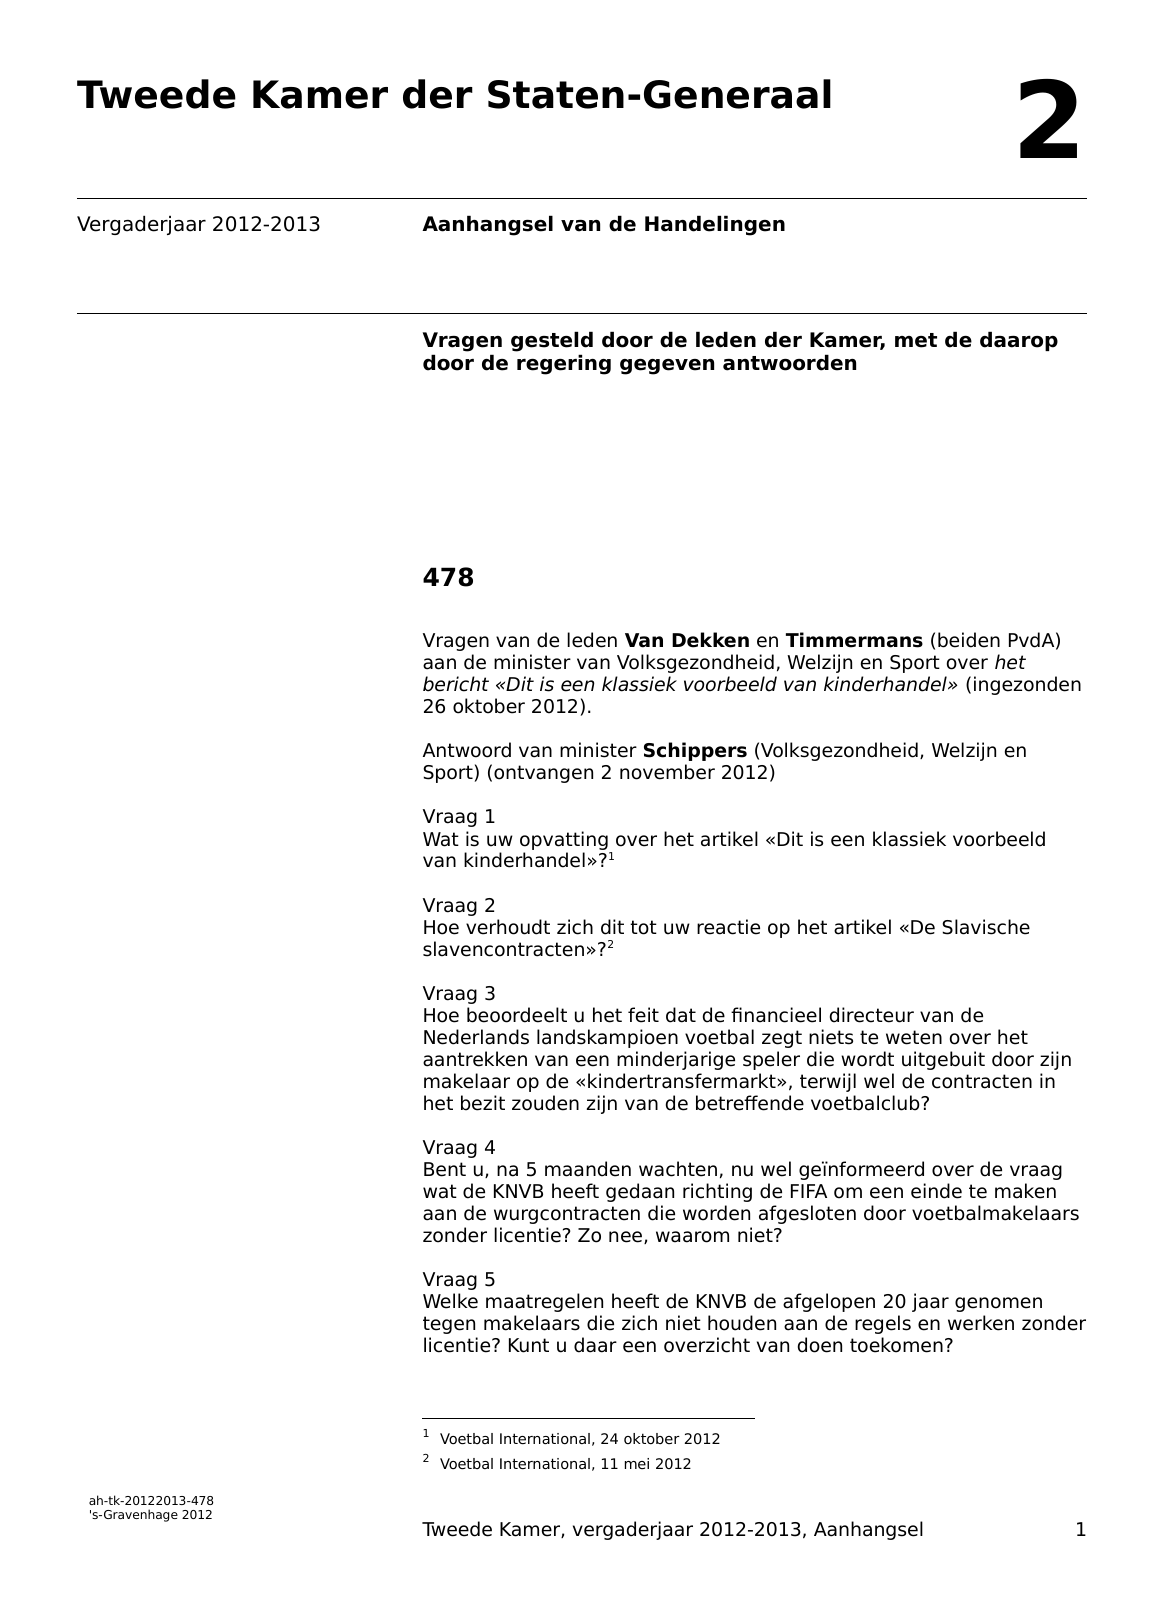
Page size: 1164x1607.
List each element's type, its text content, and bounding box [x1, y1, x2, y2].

text Hoe beoordeelt u het feit dat de financieel directeur van de Nederlands landskampioen voetbal zegt niets te weten over het aantrekken van een minderjarige speler die wordt uitgebuit door zijn makelaar op de «kindertransfermarkt», terwijl wel de contracten in het bezit zouden zijn van de betreffende voetbalclub? [422, 1005, 1087, 1114]
table_cell Aanhangsel van de Handelingen [422, 199, 1087, 313]
text Voetbal International, 11 mei 2012 [422, 1452, 1087, 1474]
text 478 [422, 563, 1087, 592]
table_cell [77, 314, 422, 375]
text Vraag 4 [422, 1137, 1087, 1159]
table_cell Vergaderjaar 2012-2013 [77, 199, 422, 313]
text Welke maatregelen heeft de KNVB de afgelopen 20 jaar genomen tegen makelaars die zich niet houden aan de regels en werken zonder licentie? Kunt u daar een overzicht van doen toekomen? [422, 1291, 1087, 1357]
text Hoe verhoudt zich dit tot uw reactie op het artikel «De Slavische slavencontracten»? [422, 917, 1087, 961]
text Vraag 2 [422, 894, 1087, 917]
text 's-Gravenhage 2012 [88, 1508, 323, 1522]
text Vraag 1 [422, 806, 1087, 828]
table_header 2 [886, 59, 1087, 198]
text Wat is uw opvatting over het artikel «Dit is een klassiek voorbeeld van kinderhandel»? [422, 828, 1087, 872]
text Vragen van de leden Van Dekken en Timmermans (beiden PvdA) aan de minister van Volksgezondheid, Welzijn en Sport over het bericht «Dit is een klassiek voorbeeld van kinderhandel» (ingezonden 26 oktober 2012). [422, 630, 1087, 718]
text Vraag 3 [422, 983, 1087, 1005]
table_header Tweede Kamer der Staten-Generaal [77, 59, 886, 198]
text ah-tk-20122013-478 [88, 1494, 323, 1508]
text Voetbal International, 24 oktober 2012 [422, 1427, 1087, 1449]
table_cell Vragen gesteld door de leden der Kamer, met de daarop door de regering gegeven antwoorden [422, 314, 1087, 375]
text Bent u, na 5 maanden wachten, nu wel geïnformeerd over de vraag wat de KNVB heeft gedaan richting de FIFA om een einde te maken aan de wurgcontracten die worden afgesloten door voetbalmakelaars zonder licentie? Zo nee, waarom niet? [422, 1159, 1087, 1247]
text Vraag 5 [422, 1269, 1087, 1291]
text Antwoord van minister Schippers (Volksgezondheid, Welzijn en Sport) (ontvangen 2 november 2012) [422, 740, 1087, 784]
